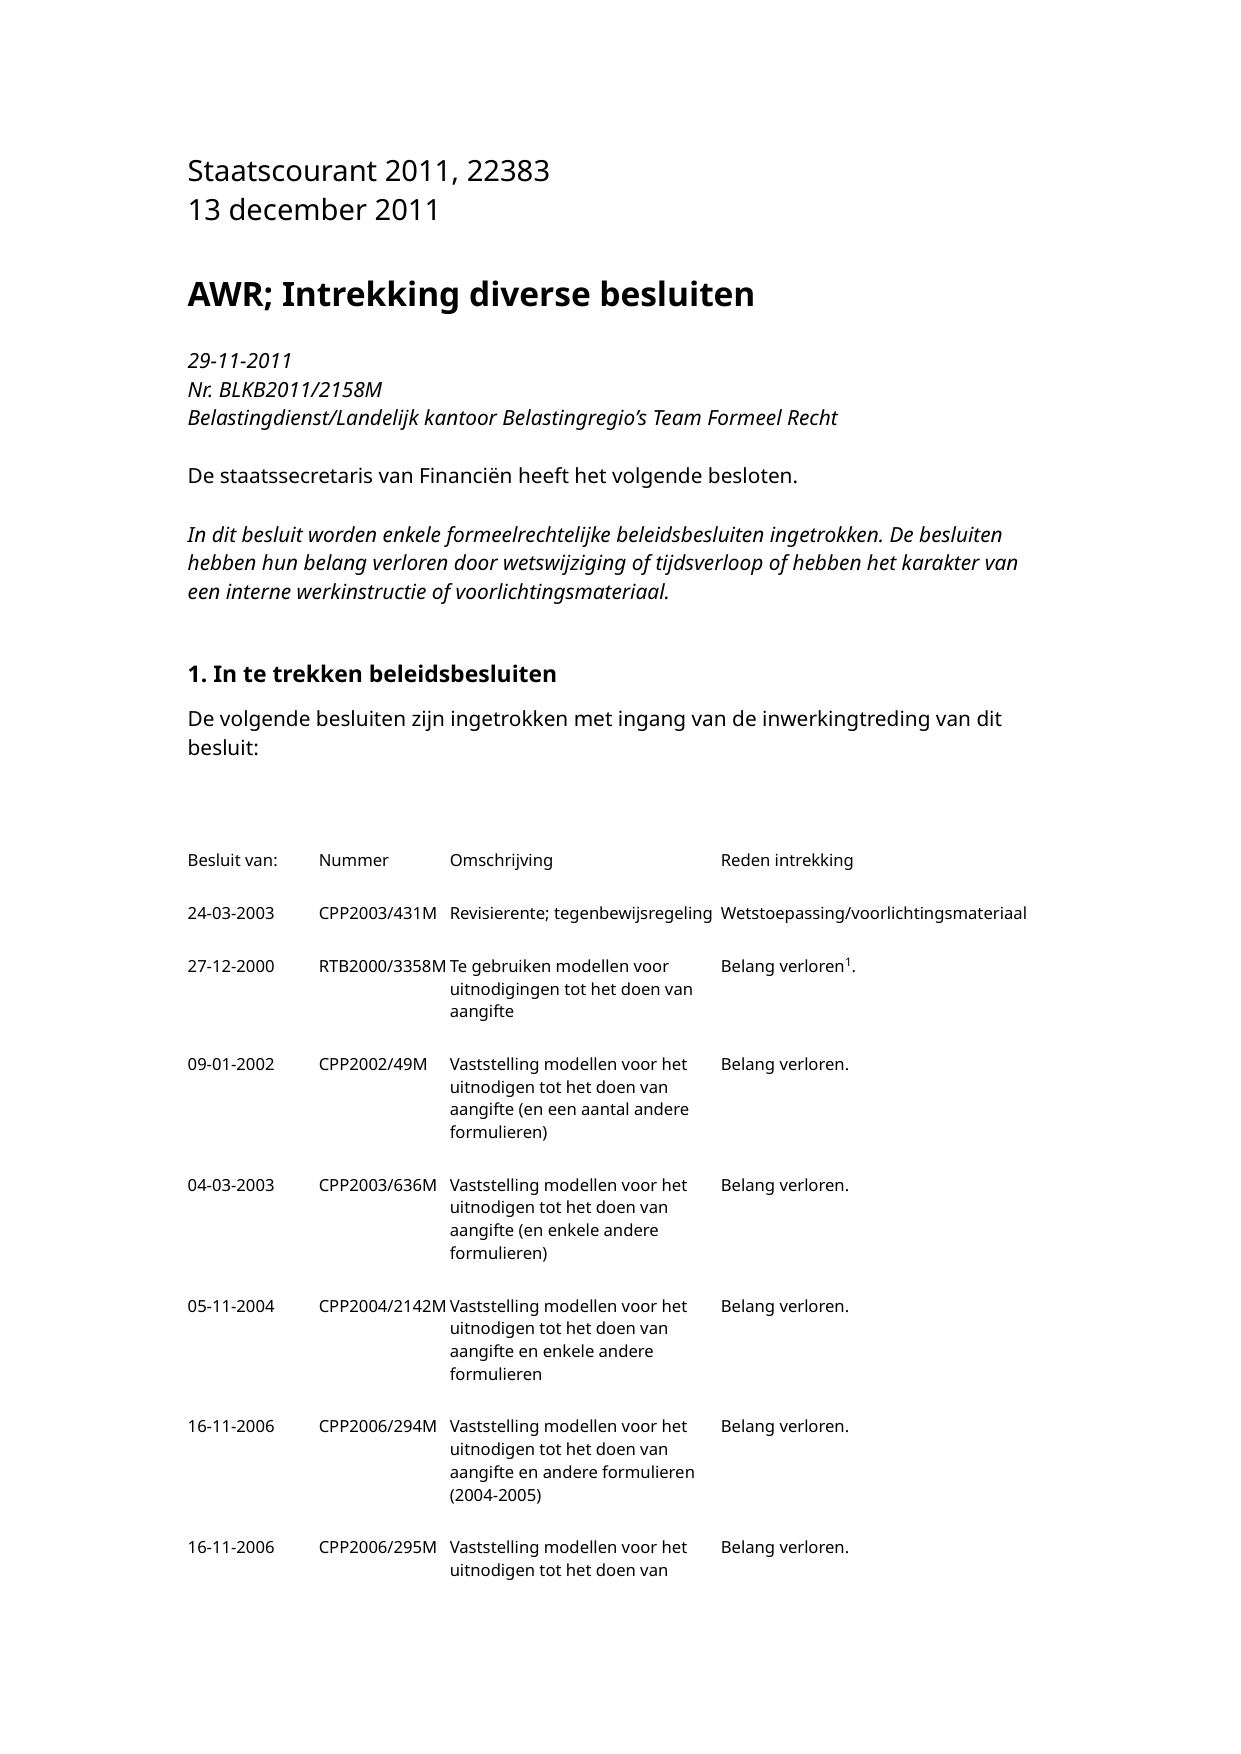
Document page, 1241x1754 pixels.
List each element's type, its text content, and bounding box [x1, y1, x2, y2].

table_cell Te gebruiken modellen voor uitnodigingen tot het doen van aangifte [450, 954, 721, 1052]
table_cell CPP2006/295M [319, 1536, 449, 1588]
table_cell 04-03-2003 [188, 1173, 318, 1294]
table_header Omschrijving [450, 849, 721, 902]
table_cell RTB2000/3358M [319, 954, 449, 1052]
subtitle 1. In te trekken beleidsbesluiten [187, 658, 1053, 689]
text 29-11-2011 [187, 346, 1053, 375]
table_cell 16-11-2006 [188, 1536, 318, 1588]
table_cell Belang verloren1. [721, 954, 1053, 1052]
table_cell Belang verloren. [721, 1415, 1053, 1536]
table_cell 27-12-2000 [188, 954, 318, 1052]
table_cell CPP2006/294M [319, 1415, 449, 1536]
table_header Nummer [319, 849, 449, 902]
text Nr. BLKB2011/2158M [187, 375, 1053, 403]
text Staatscourant 2011, 22383 [187, 150, 1053, 190]
text Belastingdienst/Landelijk kantoor Belastingregio’s Team Formeel Recht [187, 403, 1053, 432]
table_cell Vaststelling modellen voor het uitnodigen tot het doen van aangifte (en een aantal andere formulieren) [450, 1053, 721, 1173]
table_cell Belang verloren. [721, 1536, 1053, 1588]
table_cell Belang verloren. [721, 1173, 1053, 1294]
subtitle AWR; Intrekking diverse besluiten [187, 271, 1053, 316]
table_cell Belang verloren. [721, 1053, 1053, 1173]
table_cell Belang verloren. [721, 1294, 1053, 1415]
text 13 december 2011 [187, 190, 1053, 229]
table_cell 24-03-2003 [188, 902, 318, 954]
table_cell Vaststelling modellen voor het uitnodigen tot het doen van [450, 1536, 721, 1588]
table_header Reden intrekking [721, 849, 1053, 902]
table_cell Vaststelling modellen voor het uitnodigen tot het doen van aangifte (en enkele andere formulieren) [450, 1173, 721, 1294]
table_cell Vaststelling modellen voor het uitnodigen tot het doen van aangifte en enkele andere formulieren [450, 1294, 721, 1415]
table_cell Wetstoepassing/voorlichtingsmateriaal [721, 902, 1053, 954]
table_cell Revisierente; tegenbewijsregeling [450, 902, 721, 954]
table_cell CPP2002/49M [319, 1053, 449, 1173]
table_cell 09-01-2002 [188, 1053, 318, 1173]
table_cell 16-11-2006 [188, 1415, 318, 1536]
text De staatssecretaris van Financiën heeft het volgende besloten. [187, 462, 1053, 490]
text De volgende besluiten zijn ingetrokken met ingang van de inwerkingtreding van dit besluit: [187, 704, 1053, 761]
table_cell CPP2003/431M [319, 902, 449, 954]
table_header Besluit van: [188, 849, 318, 902]
table_cell CPP2004/2142M [319, 1294, 449, 1415]
table_cell CPP2003/636M [319, 1173, 449, 1294]
table_cell Vaststelling modellen voor het uitnodigen tot het doen van aangifte en andere formulieren (2004-2005) [450, 1415, 721, 1536]
text In dit besluit worden enkele formeelrechtelijke beleidsbesluiten ingetrokken. De besluiten hebben hun belang verloren door wetswijziging of tijdsverloop of hebben het karakter van een interne werkinstructie of voorlichtingsmateriaal. [187, 520, 1053, 605]
table_cell 05-11-2004 [188, 1294, 318, 1415]
